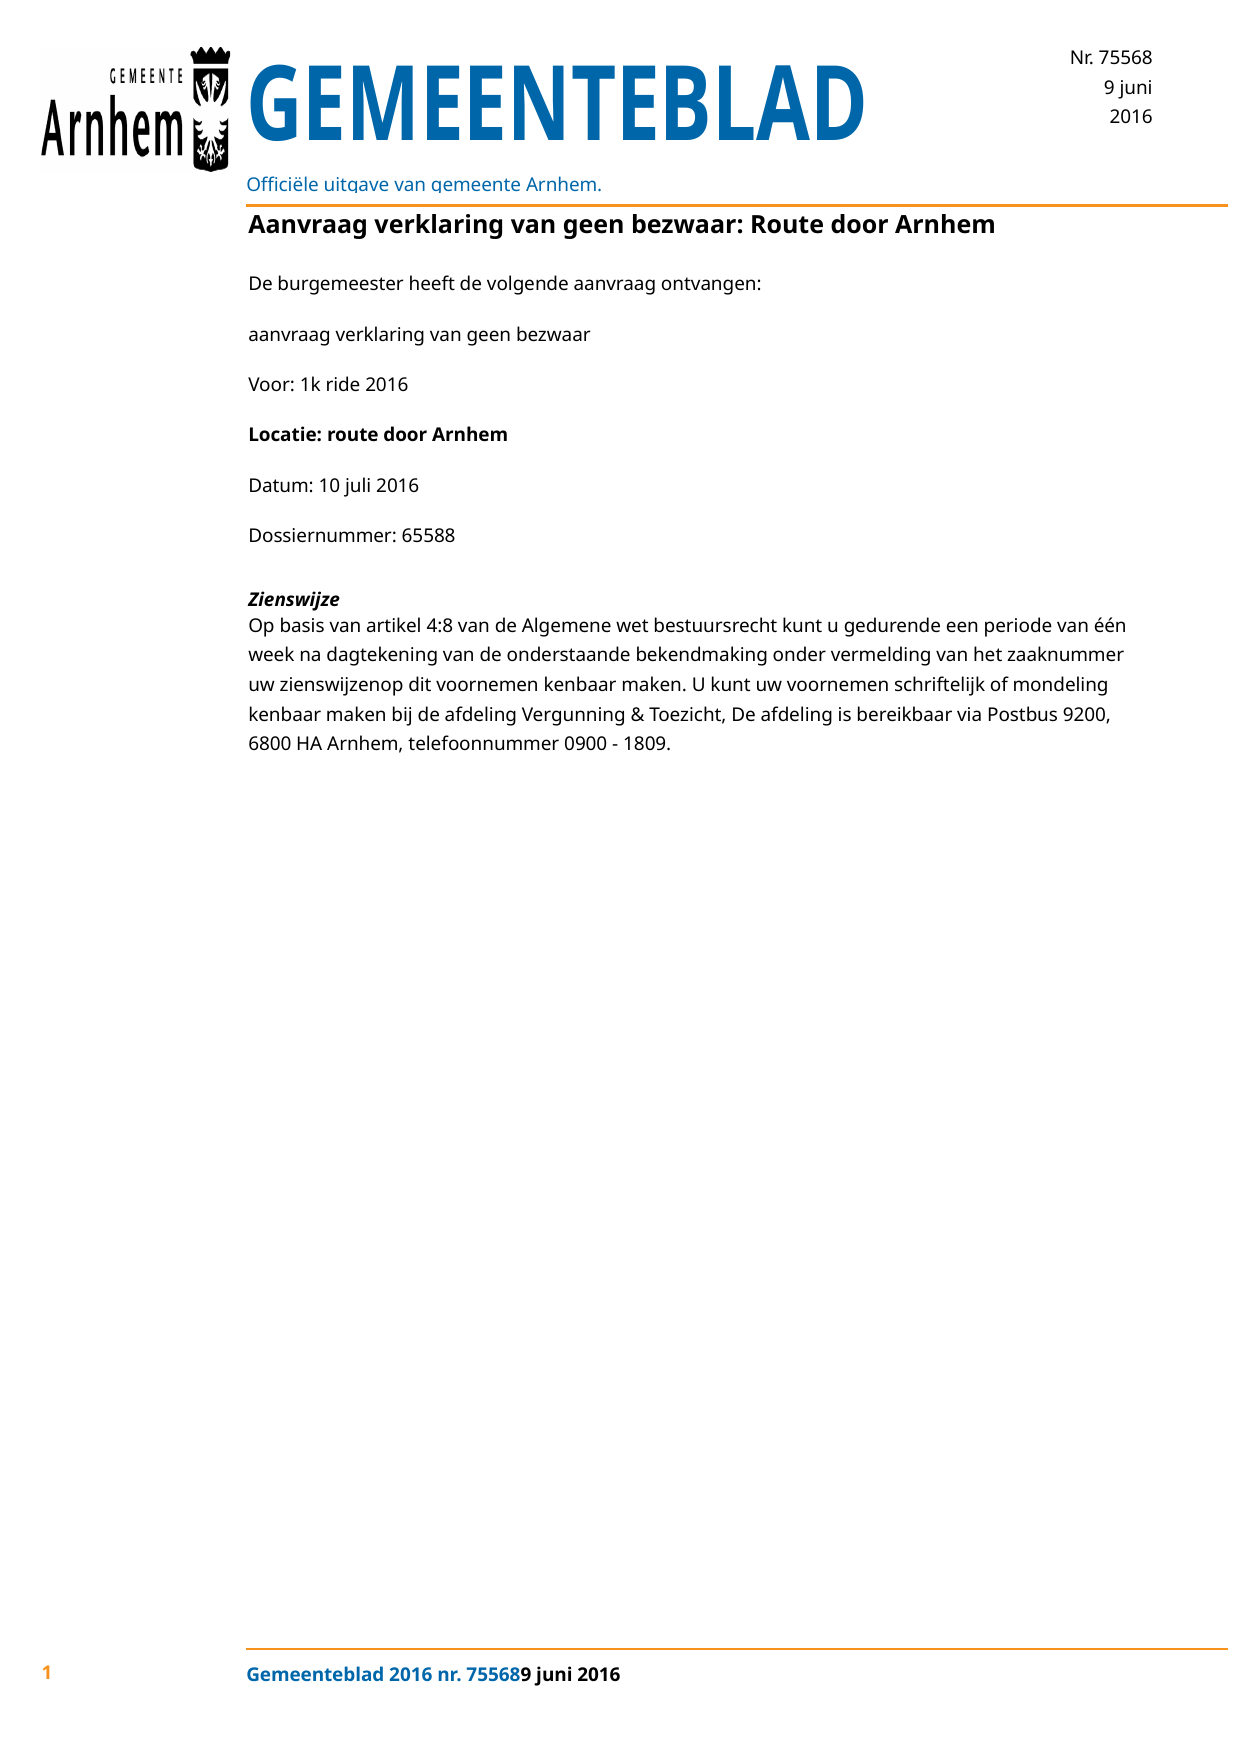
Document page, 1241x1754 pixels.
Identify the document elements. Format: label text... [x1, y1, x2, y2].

text Zienswijze [248, 586, 1152, 612]
text Voor: 1k ride 2016 [248, 371, 1152, 397]
text Locatie: route door Arnhem [248, 422, 1152, 447]
text Op basis van artikel 4:8 van de Algemene wet bestuursrecht kunt u gedurende een periode van één week na dagtekening van de onderstaande bekendmaking onder vermelding van het zaaknummer uw zienswijzenop dit voornemen kenbaar maken. U kunt uw voornemen schriftelijk of mondeling kenbaar maken bij de afdeling Vergunning & Toezicht, De afdeling is bereikbaar via Postbus 9200, 6800 HA Arnhem, telefoonnummer 0900 - 1809. [248, 612, 1152, 756]
text Dossiernummer: 65588 [248, 522, 1152, 548]
picture [41, 47, 231, 172]
text Datum: 10 juli 2016 [248, 472, 1152, 498]
text Aanvraag verklaring van geen bezwaar: Route door Arnhem [248, 207, 1152, 241]
text aanvraag verklaring van geen bezwaar [248, 321, 1152, 346]
text De burgemeester heeft de volgende aanvraag ontvangen: [248, 270, 1152, 296]
